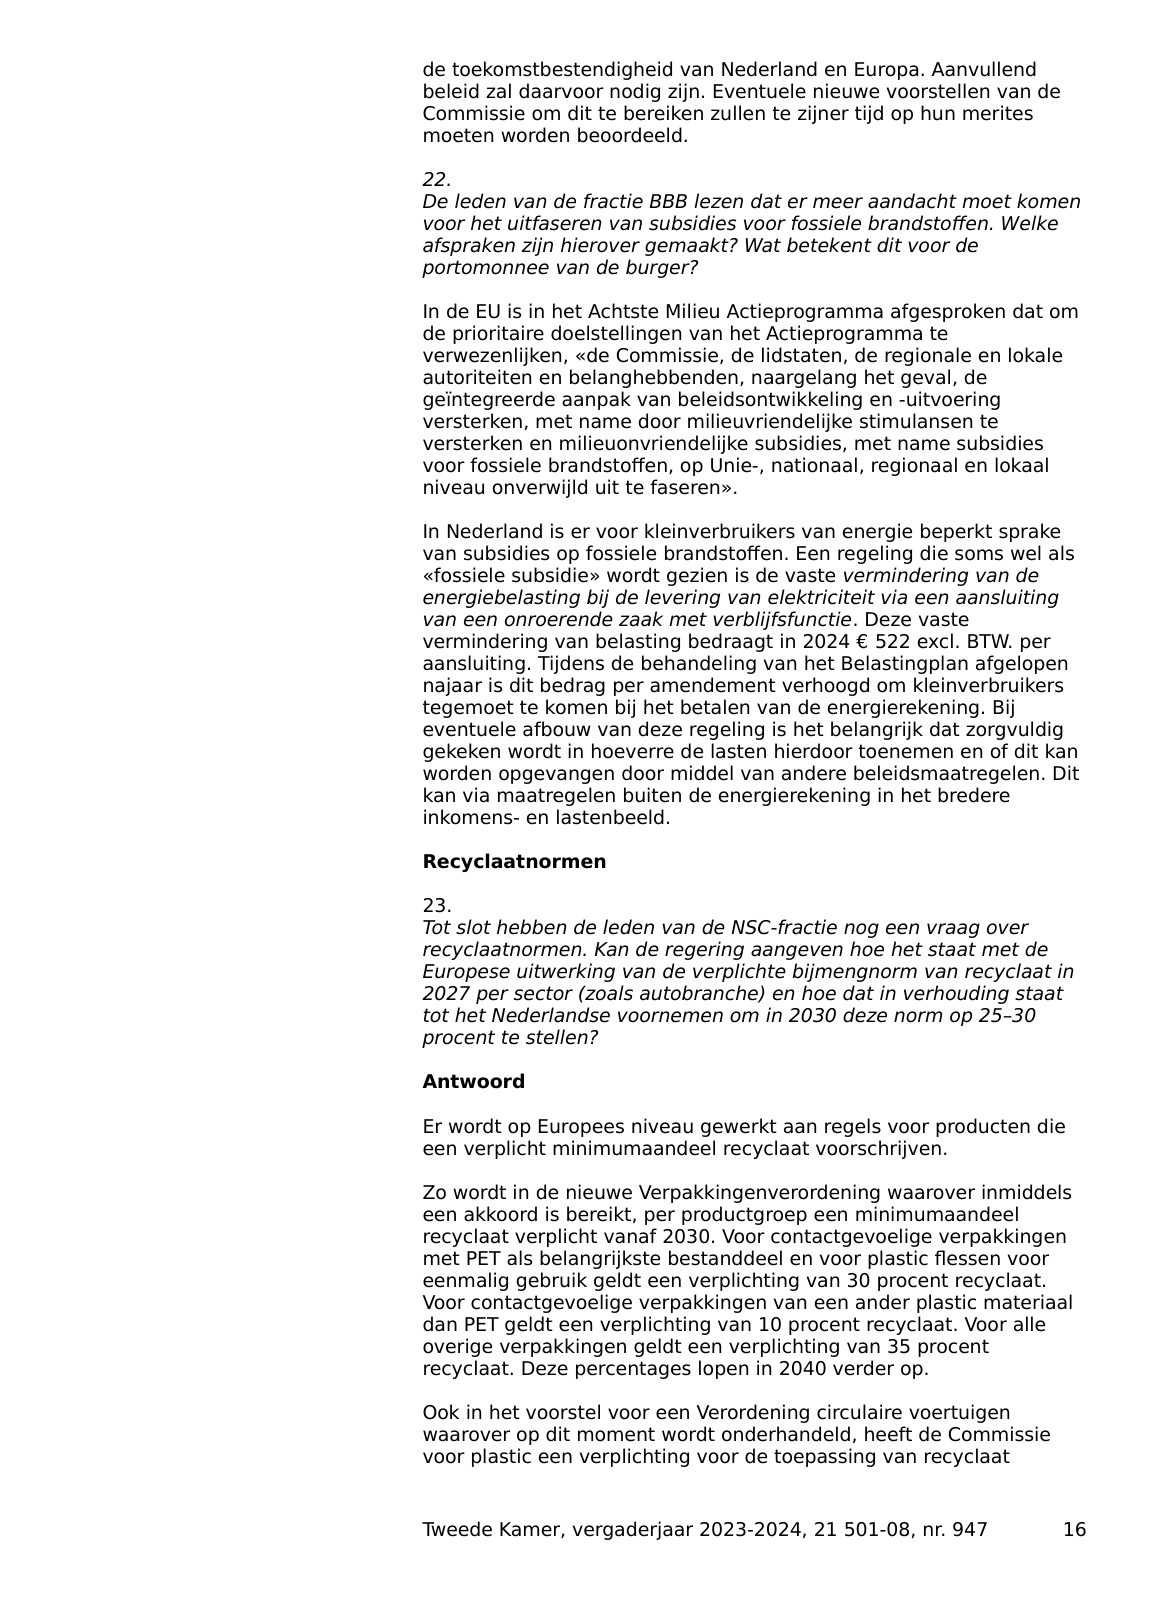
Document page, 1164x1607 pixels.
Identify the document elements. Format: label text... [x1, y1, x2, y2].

text 22. [422, 169, 1087, 191]
text In Nederland is er voor kleinverbruikers van energie beperkt sprake van subsidies op fossiele brandstoffen. Een regeling die soms wel als «fossiele subsidie» wordt gezien is de vaste vermindering van de energiebelasting bij de levering van elektriciteit via een aansluiting van een onroerende zaak met verblijfsfunctie. Deze vaste vermindering van belasting bedraagt in 2024 € 522 excl. BTW. per aansluiting. Tijdens de behandeling van het Belastingplan afgelopen najaar is dit bedrag per amendement verhoogd om kleinverbruikers tegemoet te komen bij het betalen van de energierekening. Bij eventuele afbouw van deze regeling is het belangrijk dat zorgvuldig gekeken wordt in hoeverre de lasten hierdoor toenemen en of dit kan worden opgevangen door middel van andere beleidsmaatregelen. Dit kan via maatregelen buiten de energierekening in het bredere inkomens- en lastenbeeld. [422, 521, 1087, 829]
subtitle Recyclaatnormen [422, 851, 1087, 873]
text Tot slot hebben de leden van de NSC-fractie nog een vraag over recyclaatnormen. Kan de regering aangeven hoe het staat met de Europese uitwerking van de verplichte bijmengnorm van recyclaat in 2027 per sector (zoals autobranche) en hoe dat in verhouding staat tot het Nederlandse voornemen om in 2030 deze norm op 25–30 procent te stellen? [422, 917, 1087, 1049]
text De leden van de fractie BBB lezen dat er meer aandacht moet komen voor het uitfaseren van subsidies voor fossiele brandstoffen. Welke afspraken zijn hierover gemaakt? Wat betekent dit voor de portomonnee van de burger? [422, 191, 1087, 279]
text 23. [422, 895, 1087, 917]
subtitle Antwoord [422, 1071, 1087, 1093]
text Er wordt op Europees niveau gewerkt aan regels voor producten die een verplicht minimumaandeel recyclaat voorschrijven. [422, 1116, 1087, 1159]
text In de EU is in het Achtste Milieu Actieprogramma afgesproken dat om de prioritaire doelstellingen van het Actieprogramma te verwezenlijken, «de Commissie, de lidstaten, de regionale en lokale autoriteiten en belanghebbenden, naargelang het geval, de geïntegreerde aanpak van beleidsontwikkeling en -uitvoering versterken, met name door milieuvriendelijke stimulansen te versterken en milieuonvriendelijke subsidies, met name subsidies voor fossiele brandstoffen, op Unie-, nationaal, regionaal en lokaal niveau onverwijld uit te faseren». [422, 301, 1087, 499]
text Ook in het voorstel voor een Verordening circulaire voertuigen waarover op dit moment wordt onderhandeld, heeft de Commissie voor plastic een verplichting voor de toepassing van recyclaat [422, 1402, 1087, 1468]
text Zo wordt in de nieuwe Verpakkingenverordening waarover inmiddels een akkoord is bereikt, per productgroep een minimumaandeel recyclaat verplicht vanaf 2030. Voor contactgevoelige verpakkingen met PET als belangrijkste bestanddeel en voor plastic flessen voor eenmalig gebruik geldt een verplichting van 30 procent recyclaat. Voor contactgevoelige verpakkingen van een ander plastic materiaal dan PET geldt een verplichting van 10 procent recyclaat. Voor alle overige verpakkingen geldt een verplichting van 35 procent recyclaat. Deze percentages lopen in 2040 verder op. [422, 1182, 1087, 1379]
text de toekomstbestendigheid van Nederland en Europa. Aanvullend beleid zal daarvoor nodig zijn. Eventuele nieuwe voorstellen van de Commissie om dit te bereiken zullen te zijner tijd op hun merites moeten worden beoordeeld. [422, 59, 1087, 147]
